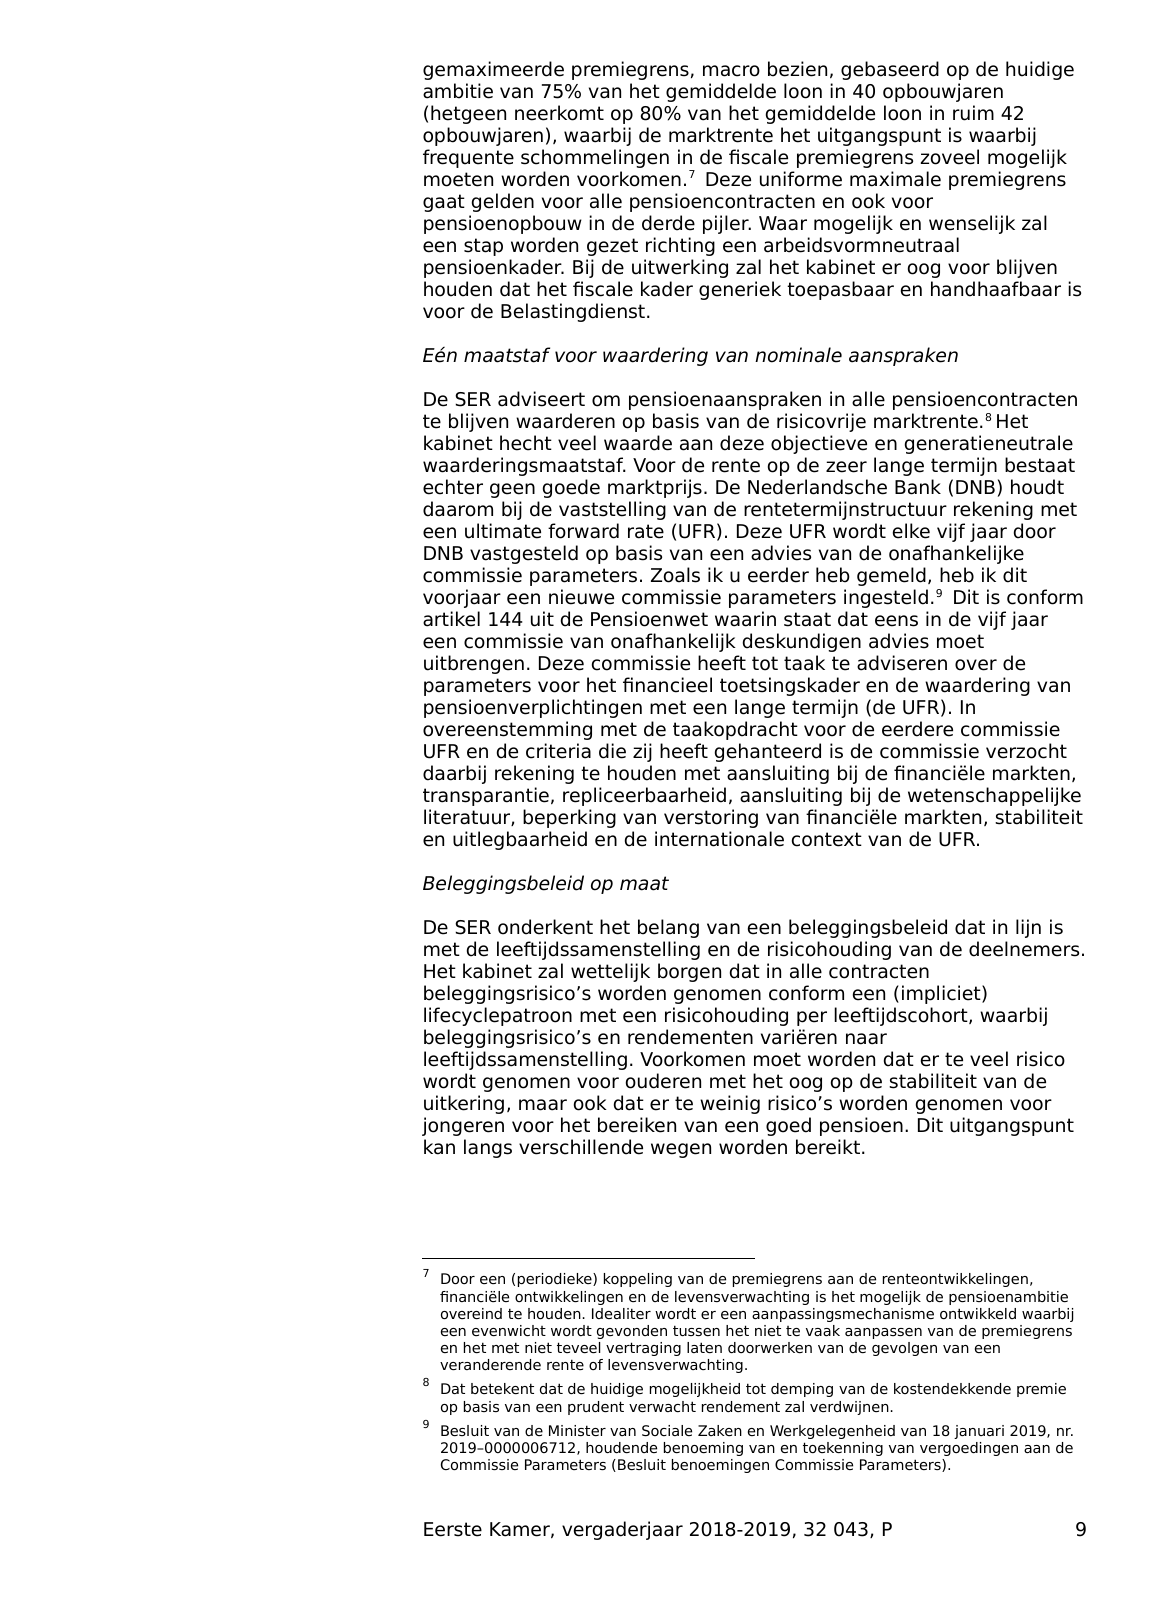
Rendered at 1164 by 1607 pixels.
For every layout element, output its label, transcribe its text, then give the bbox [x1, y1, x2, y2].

text gemaximeerde premiegrens, macro bezien, gebaseerd op de huidige ambitie van 75% van het gemiddelde loon in 40 opbouwjaren (hetgeen neerkomt op 80% van het gemiddelde loon in ruim 42 opbouwjaren), waarbij de marktrente het uitgangspunt is waarbij frequente schommelingen in de fiscale premiegrens zoveel mogelijk moeten worden voorkomen. Deze uniforme maximale premiegrens gaat gelden voor alle pensioencontracten en ook voor pensioenopbouw in de derde pijler. Waar mogelijk en wenselijk zal een stap worden gezet richting een arbeidsvormneutraal pensioenkader. Bij de uitwerking zal het kabinet er oog voor blijven houden dat het fiscale kader generiek toepasbaar en handhaafbaar is voor de Belastingdienst. [422, 59, 1087, 323]
text Door een (periodieke) koppeling van de premiegrens aan de renteontwikkelingen, financiële ontwikkelingen en de levensverwachting is het mogelijk de pensioenambitie overeind te houden. Idealiter wordt er een aanpassingsmechanisme ontwikkeld waarbij een evenwicht wordt gevonden tussen het niet te vaak aanpassen van de premiegrens en het met niet teveel vertraging laten doorwerken van de gevolgen van een veranderende rente of levensverwachting. [422, 1267, 1087, 1374]
text Dat betekent dat de huidige mogelijkheid tot demping van de kostendekkende premie op basis van een prudent verwacht rendement zal verdwijnen. [422, 1377, 1087, 1416]
text Besluit van de Minister van Sociale Zaken en Werkgelegenheid van 18 januari 2019, nr. 2019–0000006712, houdende benoeming van en toekenning van vergoedingen aan de Commissie Parameters (Besluit benoemingen Commissie Parameters). [422, 1418, 1087, 1474]
text De SER onderkent het belang van een beleggingsbeleid dat in lijn is met de leeftijdssamenstelling en de risicohouding van de deelnemers. Het kabinet zal wettelijk borgen dat in alle contracten beleggingsrisico’s worden genomen conform een (impliciet) lifecyclepatroon met een risicohouding per leeftijdscohort, waarbij beleggingsrisico’s en rendementen variëren naar leeftijdssamenstelling. Voorkomen moet worden dat er te veel risico wordt genomen voor ouderen met het oog op de stabiliteit van de uitkering, maar ook dat er te weinig risico’s worden genomen voor jongeren voor het bereiken van een goed pensioen. Dit uitgangspunt kan langs verschillende wegen worden bereikt. [422, 917, 1087, 1159]
subtitle Eén maatstaf voor waardering van nominale aanspraken [422, 345, 1087, 367]
text De SER adviseert om pensioenaanspraken in alle pensioencontracten te blijven waarderen op basis van de risicovrije marktrente.Het kabinet hecht veel waarde aan deze objectieve en generatieneutrale waarderingsmaatstaf. Voor de rente op de zeer lange termijn bestaat echter geen goede marktprijs. De Nederlandsche Bank (DNB) houdt daarom bij de vaststelling van de rentetermijnstructuur rekening met een ultimate forward rate (UFR). Deze UFR wordt elke vijf jaar door DNB vastgesteld op basis van een advies van de onafhankelijke commissie parameters. Zoals ik u eerder heb gemeld, heb ik dit voorjaar een nieuwe commissie parameters ingesteld. Dit is conform artikel 144 uit de Pensioenwet waarin staat dat eens in de vijf jaar een commissie van onafhankelijk deskundigen advies moet uitbrengen. Deze commissie heeft tot taak te adviseren over de parameters voor het financieel toetsingskader en de waardering van pensioenverplichtingen met een lange termijn (de UFR). In overeenstemming met de taakopdracht voor de eerdere commissie UFR en de criteria die zij heeft gehanteerd is de commissie verzocht daarbij rekening te houden met aansluiting bij de financiële markten, transparantie, repliceerbaarheid, aansluiting bij de wetenschappelijke literatuur, beperking van verstoring van financiële markten, stabiliteit en uitlegbaarheid en de internationale context van de UFR. [422, 389, 1087, 851]
subtitle Beleggingsbeleid op maat [422, 873, 1087, 895]
